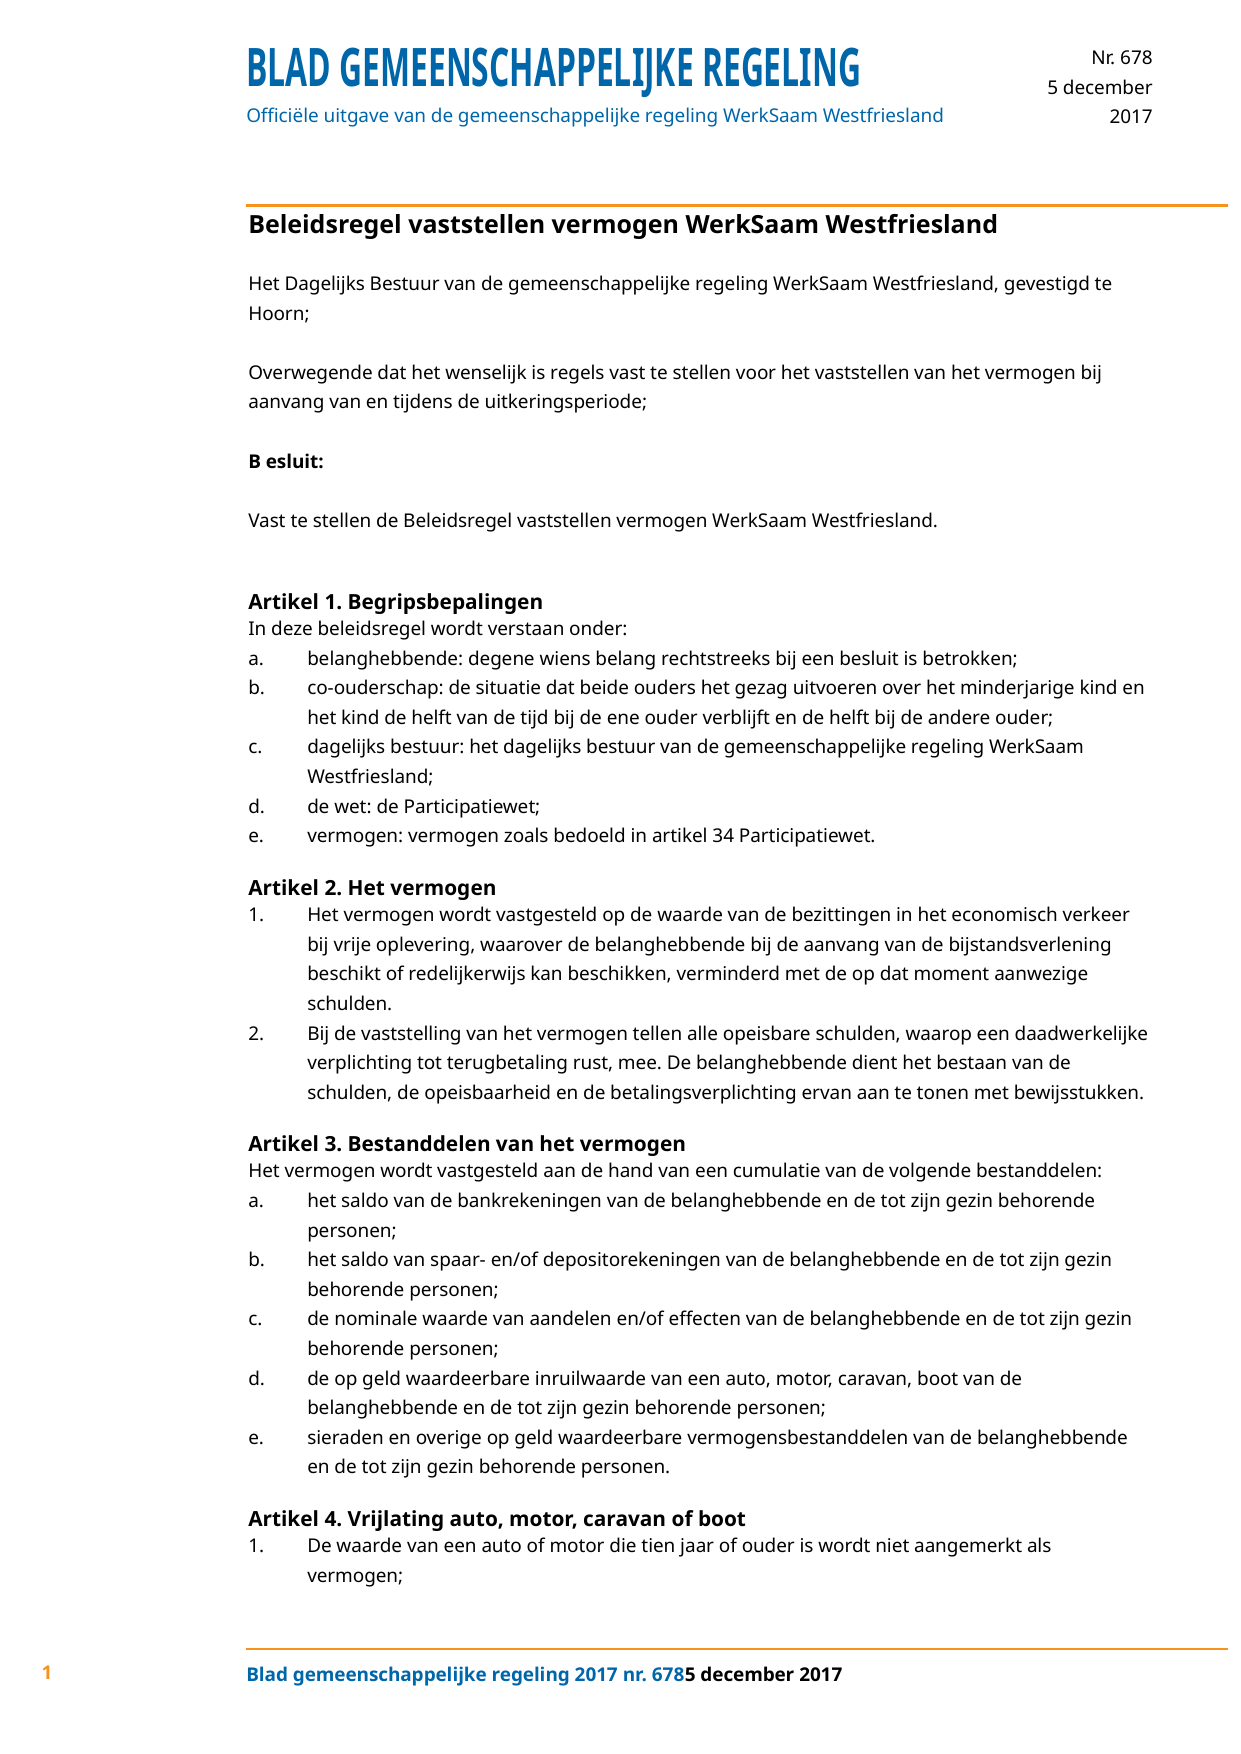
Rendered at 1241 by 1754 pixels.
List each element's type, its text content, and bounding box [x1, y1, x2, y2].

list co-ouderschap: de situatie dat beide ouders het gezag uitvoeren over het minderjarige kind en het kind de helft van de tijd bij de ene ouder verblijft en de helft bij de andere ouder; [248, 674, 1152, 730]
text Het vermogen wordt vastgesteld aan de hand van een cumulatie van de volgende bestanddelen: [248, 1158, 1152, 1183]
list dagelijks bestuur: het dagelijks bestuur van de gemeenschappelijke regeling WerkSaam Westfriesland; [248, 734, 1152, 789]
picture [41, 47, 231, 172]
text Overwegende dat het wenselijk is regels vast te stellen voor het vaststellen van het vermogen bij aanvang van en tijdens de uitkeringsperiode; [248, 359, 1152, 414]
list de nominale waarde van aandelen en/of effecten van de belanghebbende en de tot zijn gezin behorende personen; [248, 1306, 1152, 1361]
text Beleidsregel vaststellen vermogen WerkSaam Westfriesland [248, 207, 1152, 241]
text B esluit: [248, 448, 1152, 473]
text In deze beleidsregel wordt verstaan onder: [248, 615, 1152, 641]
list het saldo van de bankrekeningen van de belanghebbende en de tot zijn gezin behorende personen; [248, 1187, 1152, 1243]
list het saldo van spaar- en/of depositorekeningen van de belanghebbende en de tot zijn gezin behorende personen; [248, 1246, 1152, 1302]
list Bij de vaststelling van het vermogen tellen alle opeisbare schulden, waarop een daadwerkelijke verplichting tot terugbetaling rust, mee. De belanghebbende dient het bestaan van de schulden, de opeisbaarheid en de betalingsverplichting ervan aan te tonen met bewijsstukken. [248, 1020, 1152, 1104]
text Artikel 1. Begripsbepalingen [248, 587, 1152, 615]
text Artikel 2. Het vermogen [248, 873, 1152, 901]
list Het vermogen wordt vastgesteld op de waarde van de bezittingen in het economisch verkeer bij vrije oplevering, waarover de belanghebbende bij de aanvang van de bijstandsverlening beschikt of redelijkerwijs kan beschikken, verminderd met de op dat moment aanwezige schulden. [248, 901, 1152, 1016]
list sieraden en overige op geld waardeerbare vermogensbestanddelen van de belanghebbende en de tot zijn gezin behorende personen. [248, 1424, 1152, 1479]
list de wet: de Participatiewet; [248, 793, 1152, 819]
list De waarde van een auto of motor die tien jaar of ouder is wordt niet aangemerkt als vermogen; [248, 1532, 1152, 1588]
list vermogen: vermogen zoals bedoeld in artikel 34 Participatiewet. [248, 822, 1152, 848]
list de op geld waardeerbare inruilwaarde van een auto, motor, caravan, boot van de belanghebbende en de tot zijn gezin behorende personen; [248, 1365, 1152, 1420]
list belanghebbende: degene wiens belang rechtstreeks bij een besluit is betrokken; [248, 645, 1152, 671]
text Artikel 4. Vrijlating auto, motor, caravan of boot [248, 1504, 1152, 1532]
text Artikel 3. Bestanddelen van het vermogen [248, 1129, 1152, 1158]
text Het Dagelijks Bestuur van de gemeenschappelijke regeling WerkSaam Westfriesland, gevestigd te Hoorn; [248, 270, 1152, 326]
text Vast te stellen de Beleidsregel vaststellen vermogen WerkSaam Westfriesland. [248, 507, 1152, 533]
